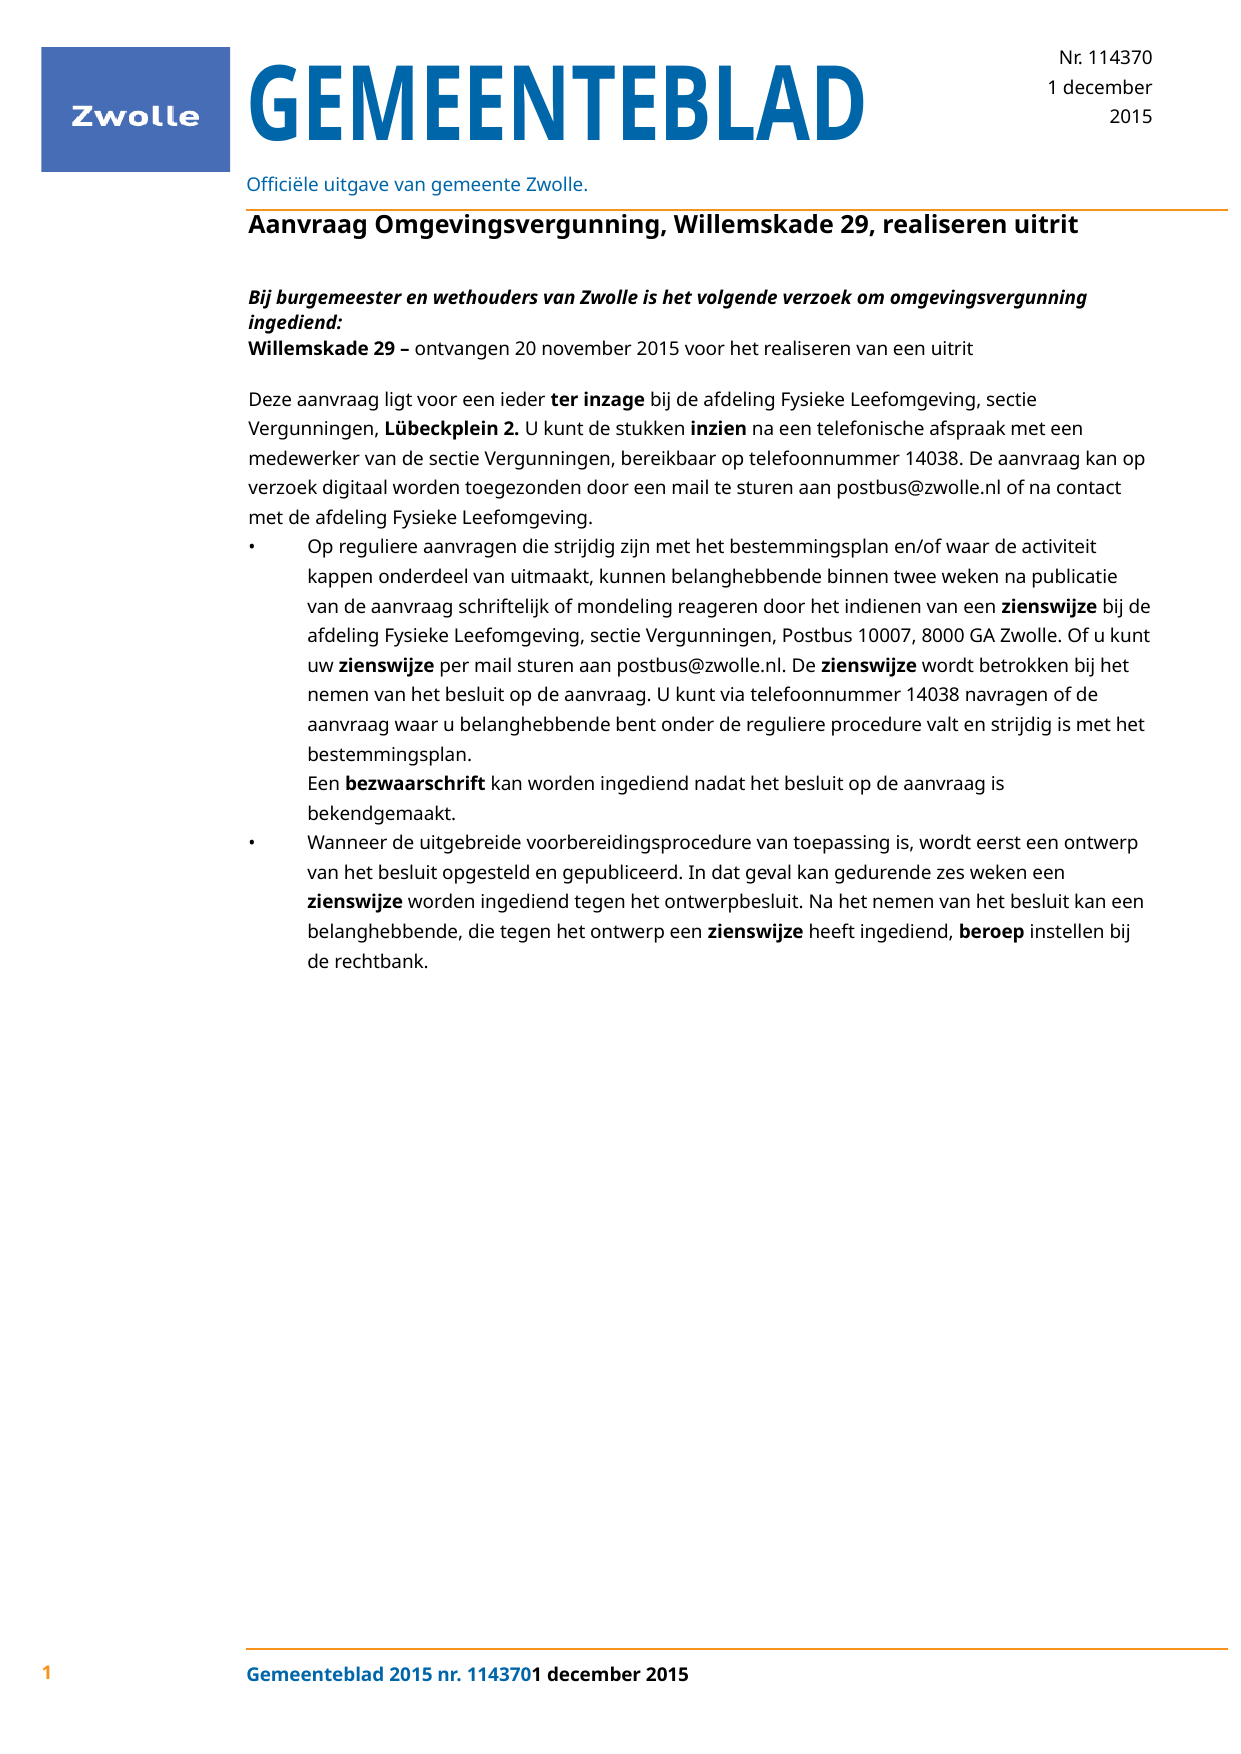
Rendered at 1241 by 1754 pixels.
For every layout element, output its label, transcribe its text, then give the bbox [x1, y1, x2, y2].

text Deze aanvraag ligt voor een ieder ter inzage bij de afdeling Fysieke Leefomgeving, sectie Vergunningen, Lübeckplein 2. U kunt de stukken inzien na een telefonische afspraak met een medewerker van de sectie Vergunningen, bereikbaar op telefoonnummer 14038. De aanvraag kan op verzoek digitaal worden toegezonden door een mail te sturen aan postbus@zwolle.nl of na contact met de afdeling Fysieke Leefomgeving. [248, 386, 1152, 530]
picture [41, 47, 231, 172]
text Aanvraag Omgevingsvergunning, Willemskade 29, realiseren uitrit [248, 211, 1152, 241]
list Wanneer de uitgebreide voorbereidingsprocedure van toepassing is, wordt eerst een ontwerp van het besluit opgesteld en gepubliceerd. In dat geval kan gedurende zes weken een zienswijze worden ingediend tegen het ontwerpbesluit. Na het nemen van het besluit kan een belanghebbende, die tegen het ontwerp een zienswijze heeft ingediend, beroep instellen bij de rechtbank. [248, 829, 1152, 973]
list Op reguliere aanvragen die strijdig zijn met het bestemmingsplan en/of waar de activiteit kappen onderdeel van uitmaakt, kunnen belanghebbende binnen twee weken na publicatie van de aanvraag schriftelijk of mondeling reageren door het indienen van een zienswijze bij de afdeling Fysieke Leefomgeving, sectie Vergunningen, Postbus 10007, 8000 GA Zwolle. Of u kunt uw zienswijze per mail sturen aan postbus@zwolle.nl. De zienswijze wordt betrokken bij het nemen van het besluit op de aanvraag. U kunt via telefoonnummer 14038 navragen of de aanvraag waar u belanghebbende bent onder de reguliere procedure valt en strijdig is met het bestemmingsplan. [248, 534, 1152, 766]
list Een bezwaarschrift kan worden ingediend nadat het besluit op de aanvraag is bekendgemaakt. [248, 770, 1152, 826]
text Willemskade 29 – ontvangen 20 november 2015 voor het realiseren van een uitrit [248, 335, 1152, 361]
text Bij burgemeester en wethouders van Zwolle is het volgende verzoek om omgevingsvergunning ingediend: [248, 284, 1152, 335]
